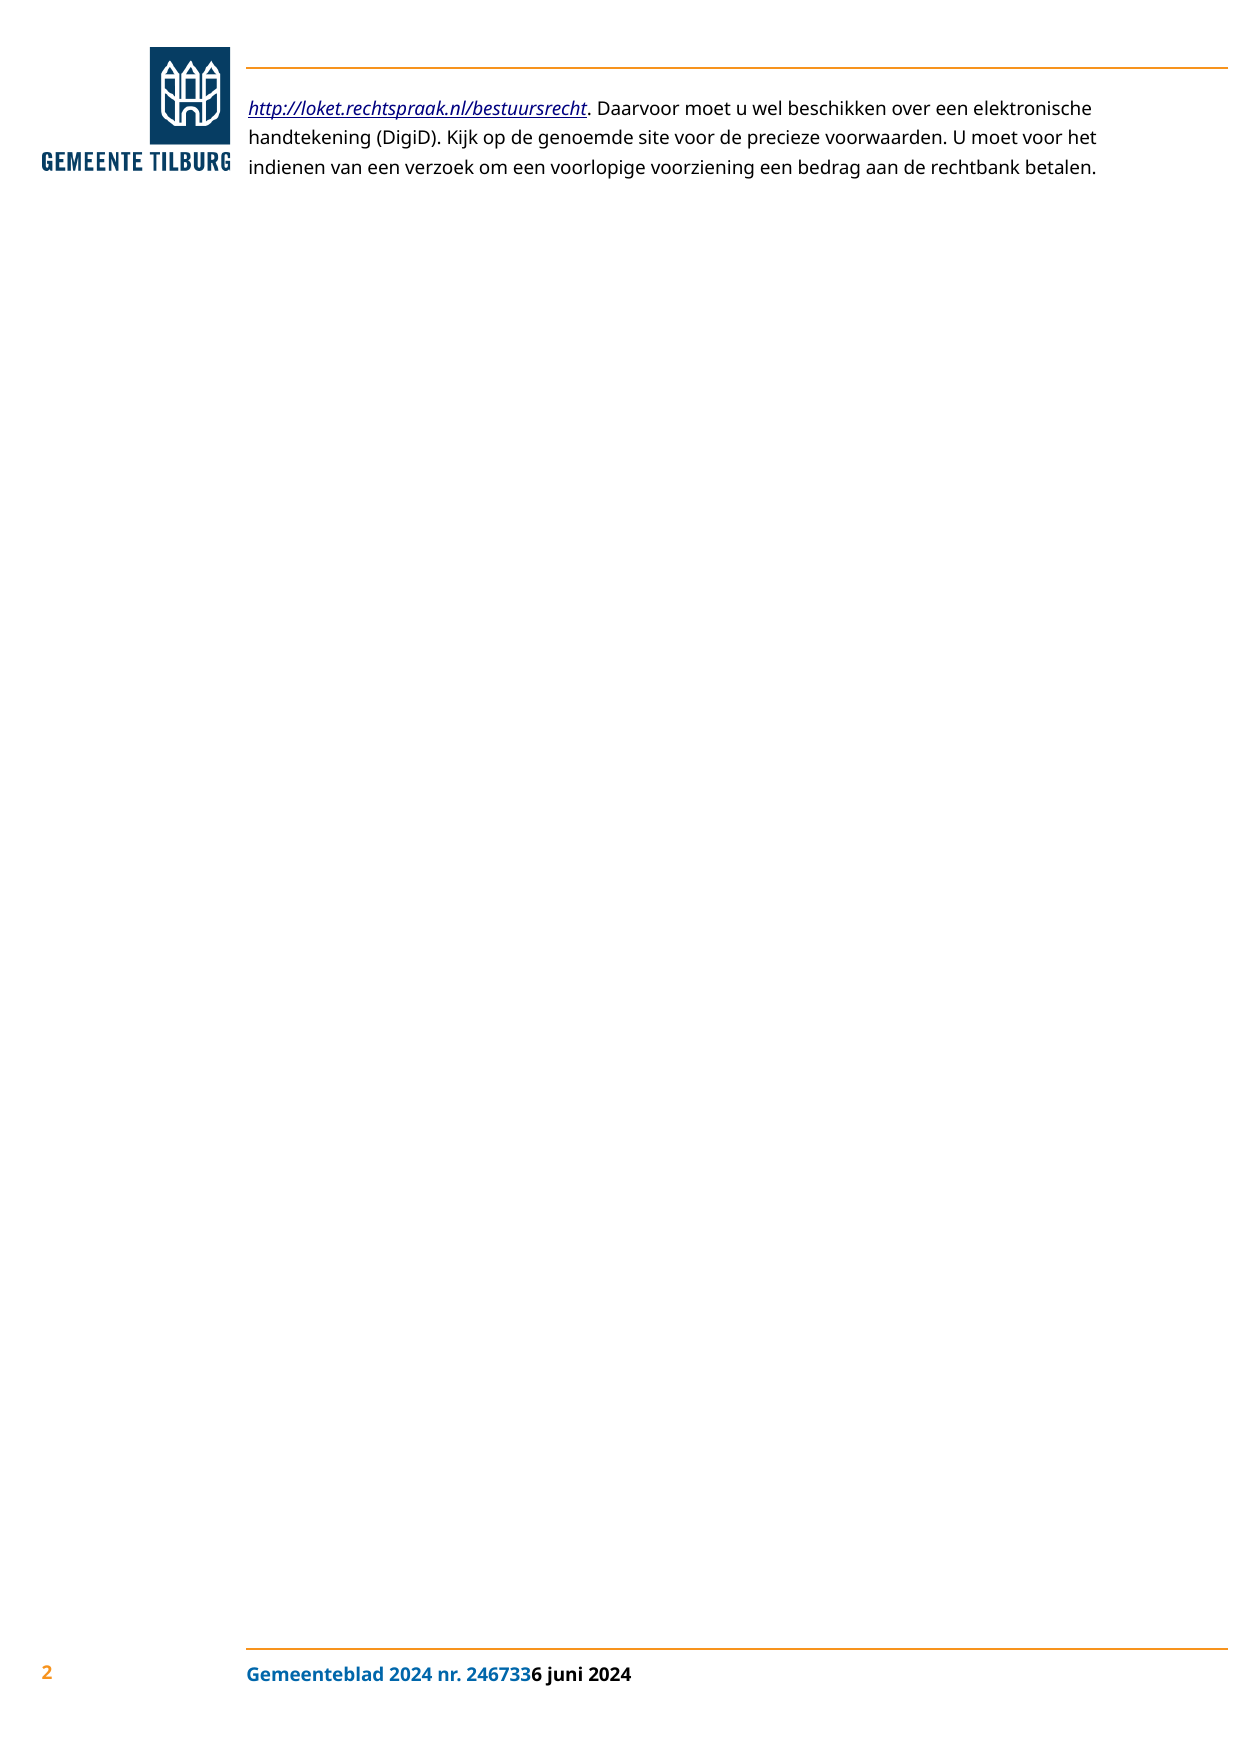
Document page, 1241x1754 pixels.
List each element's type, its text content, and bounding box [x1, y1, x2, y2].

text http://loket.rechtspraak.nl/bestuursrecht. Daarvoor moet u wel beschikken over een elektronische handtekening (DigiD). Kijk op de genoemde site voor de precieze voorwaarden. U moet voor het indienen van een verzoek om een voorlopige voorziening een bedrag aan de rechtbank betalen. [248, 95, 1152, 180]
picture [41, 47, 231, 172]
